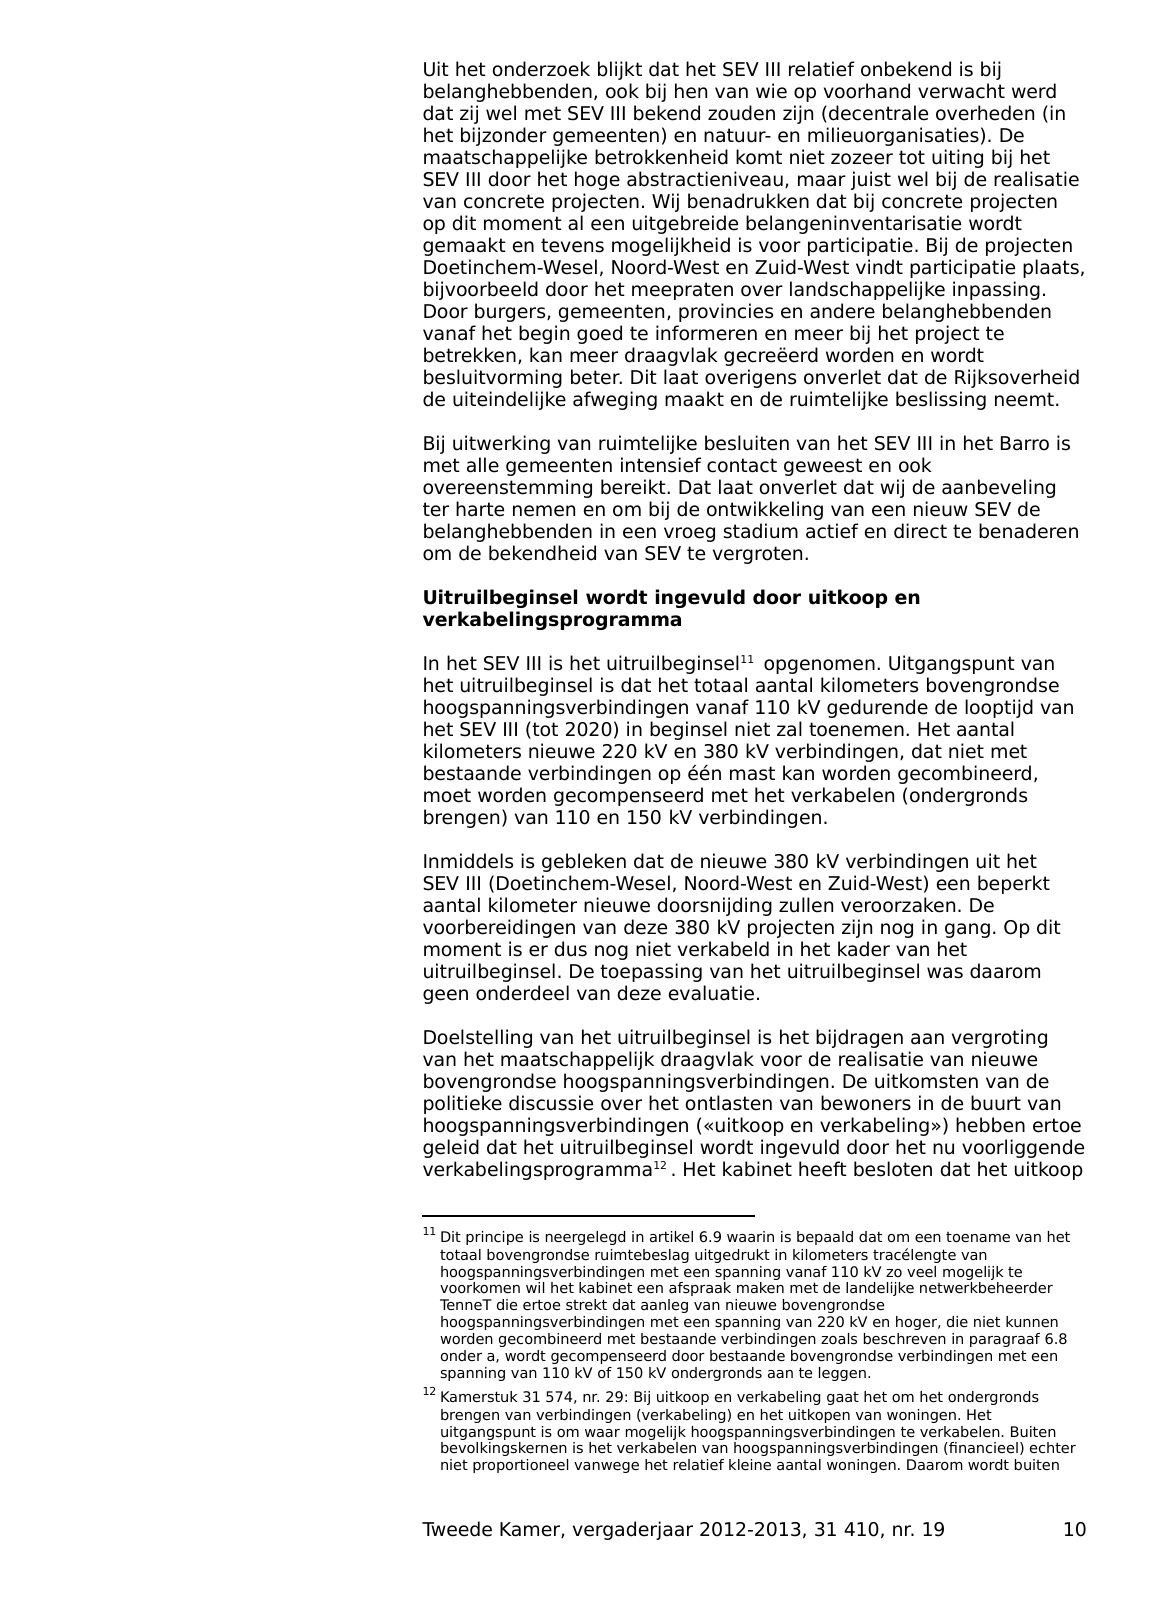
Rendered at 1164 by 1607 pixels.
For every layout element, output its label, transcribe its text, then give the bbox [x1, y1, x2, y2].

text Doelstelling van het uitruilbeginsel is het bijdragen aan vergroting van het maatschappelijk draagvlak voor de realisatie van nieuwe bovengrondse hoogspanningsverbindingen. De uitkomsten van de politieke discussie over het ontlasten van bewoners in de buurt van hoogspanningsverbindingen («uitkoop en verkabeling») hebben ertoe geleid dat het uitruilbeginsel wordt ingevuld door het nu voorliggende verkabelingsprogramma. Het kabinet heeft besloten dat het uitkoop [422, 1027, 1087, 1181]
text Inmiddels is gebleken dat de nieuwe 380 kV verbindingen uit het SEV III (Doetinchem-Wesel, Noord-West en Zuid-West) een beperkt aantal kilometer nieuwe doorsnijding zullen veroorzaken. De voorbereidingen van deze 380 kV projecten zijn nog in gang. Op dit moment is er dus nog niet verkabeld in het kader van het uitruilbeginsel. De toepassing van het uitruilbeginsel was daarom geen onderdeel van deze evaluatie. [422, 851, 1087, 1005]
text Bij uitwerking van ruimtelijke besluiten van het SEV III in het Barro is met alle gemeenten intensief contact geweest en ook overeenstemming bereikt. Dat laat onverlet dat wij de aanbeveling ter harte nemen en om bij de ontwikkeling van een nieuw SEV de belanghebbenden in een vroeg stadium actief en direct te benaderen om de bekendheid van SEV te vergroten. [422, 433, 1087, 565]
subtitle Uitruilbeginsel wordt ingevuld door uitkoop en verkabelingsprogramma [422, 587, 1087, 631]
text Kamerstuk 31 574, nr. 29: Bij uitkoop en verkabeling gaat het om het ondergronds brengen van verbindingen (verkabeling) en het uitkopen van woningen. Het uitgangspunt is om waar mogelijk hoogspanningsverbindingen te verkabelen. Buiten bevolkingskernen is het verkabelen van hoogspanningsverbindingen (financieel) echter niet proportioneel vanwege het relatief kleine aantal woningen. Daarom wordt buiten [422, 1385, 1087, 1474]
text In het SEV III is het uitruilbeginsel opgenomen. Uitgangspunt van het uitruilbeginsel is dat het totaal aantal kilometers bovengrondse hoogspanningsverbindingen vanaf 110 kV gedurende de looptijd van het SEV III (tot 2020) in beginsel niet zal toenemen. Het aantal kilometers nieuwe 220 kV en 380 kV verbindingen, dat niet met bestaande verbindingen op één mast kan worden gecombineerd, moet worden gecompenseerd met het verkabelen (ondergronds brengen) van 110 en 150 kV verbindingen. [422, 653, 1087, 829]
text Uit het onderzoek blijkt dat het SEV III relatief onbekend is bij belanghebbenden, ook bij hen van wie op voorhand verwacht werd dat zij wel met SEV III bekend zouden zijn (decentrale overheden (in het bijzonder gemeenten) en natuur- en milieuorganisaties). De maatschappelijke betrokkenheid komt niet zozeer tot uiting bij het SEV III door het hoge abstractieniveau, maar juist wel bij de realisatie van concrete projecten. Wij benadrukken dat bij concrete projecten op dit moment al een uitgebreide belangeninventarisatie wordt gemaakt en tevens mogelijkheid is voor participatie. Bij de projecten Doetinchem-Wesel, Noord-West en Zuid-West vindt participatie plaats, bijvoorbeeld door het meepraten over landschappelijke inpassing. Door burgers, gemeenten, provincies en andere belanghebbenden vanaf het begin goed te informeren en meer bij het project te betrekken, kan meer draagvlak gecreëerd worden en wordt besluitvorming beter. Dit laat overigens onverlet dat de Rijksoverheid de uiteindelijke afweging maakt en de ruimtelijke beslissing neemt. [422, 59, 1087, 411]
text Dit principe is neergelegd in artikel 6.9 waarin is bepaald dat om een toename van het totaal bovengrondse ruimtebeslag uitgedrukt in kilometers tracélengte van hoogspanningsverbindingen met een spanning vanaf 110 kV zo veel mogelijk te voorkomen wil het kabinet een afspraak maken met de landelijke netwerkbeheerder TenneT die ertoe strekt dat aanleg van nieuwe bovengrondse hoogspanningsverbindingen met een spanning van 220 kV en hoger, die niet kunnen worden gecombineerd met bestaande verbindingen zoals beschreven in paragraaf 6.8 onder a, wordt gecompenseerd door bestaande bovengrondse verbindingen met een spanning van 110 kV of 150 kV ondergronds aan te leggen. [422, 1225, 1087, 1382]
